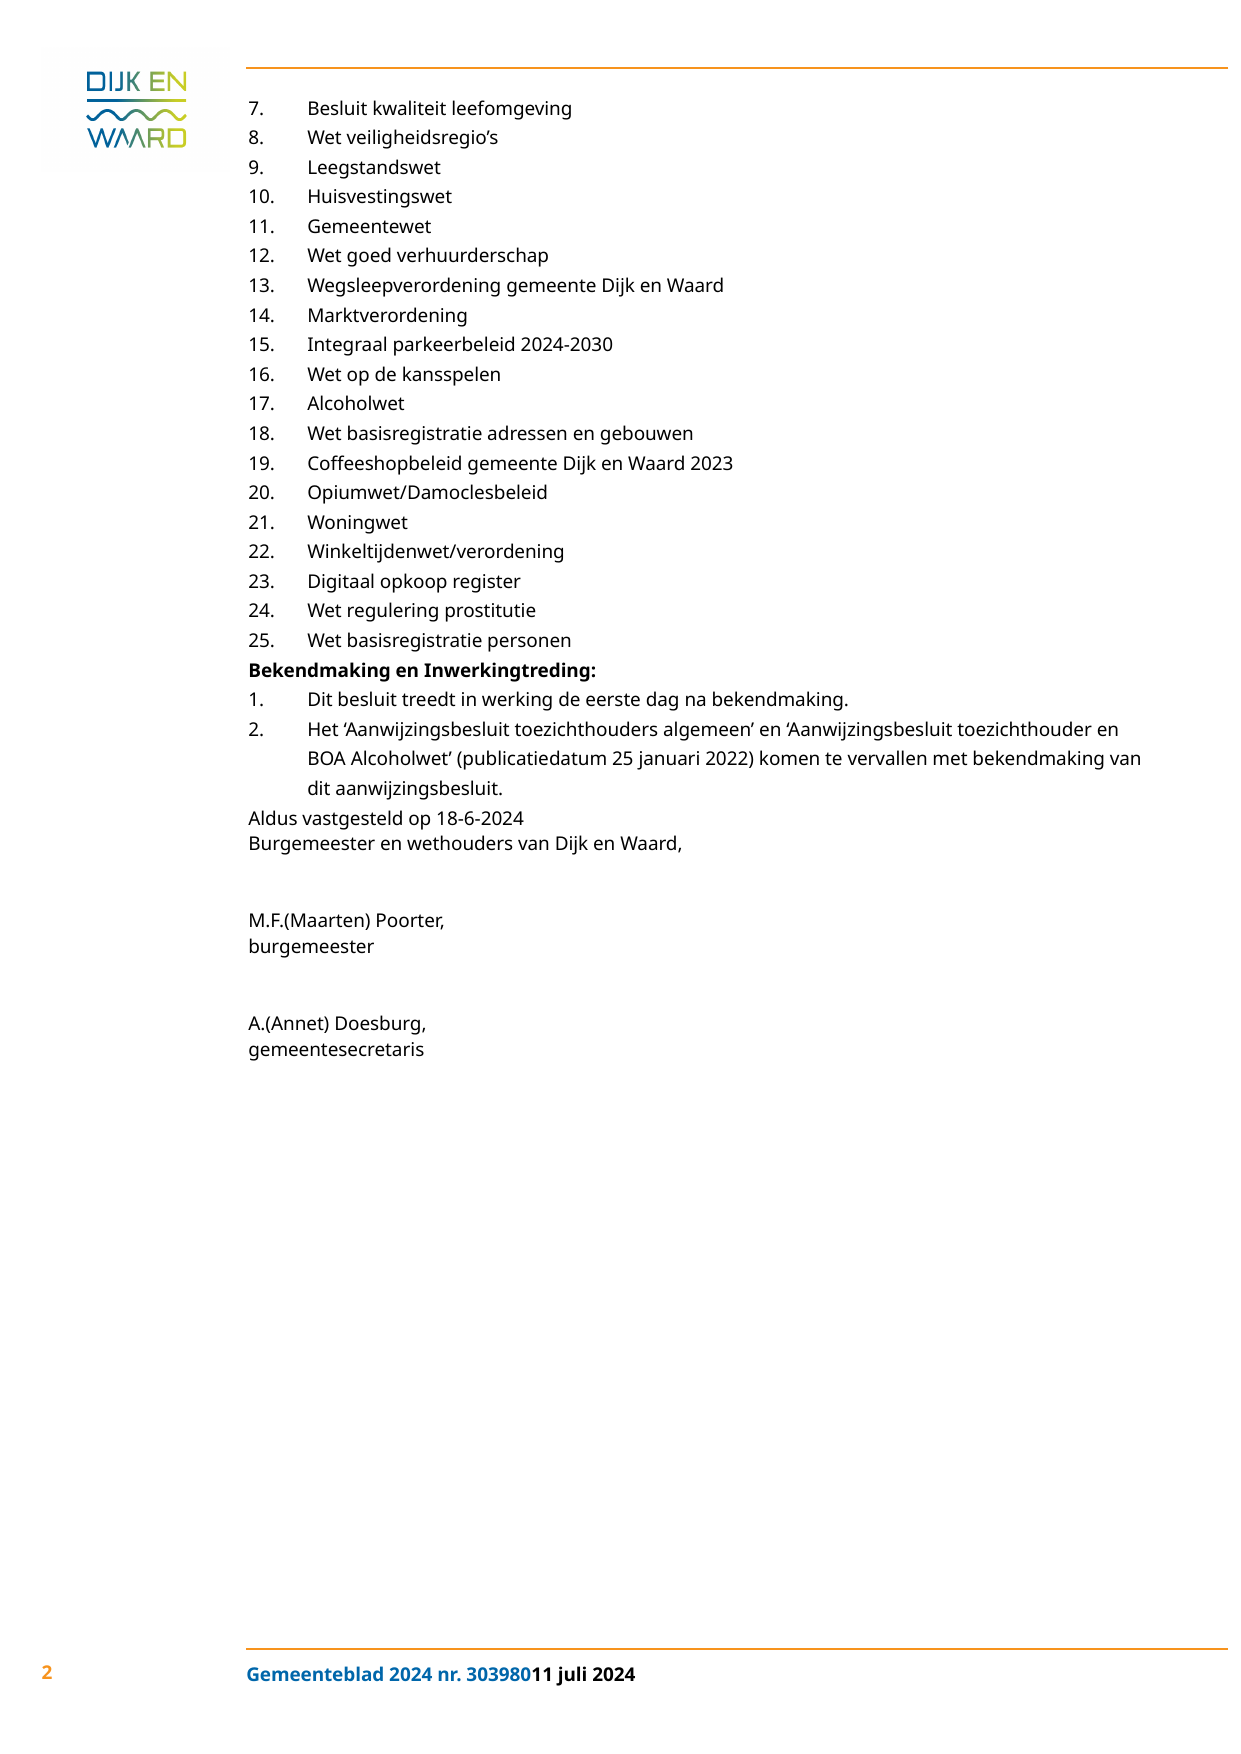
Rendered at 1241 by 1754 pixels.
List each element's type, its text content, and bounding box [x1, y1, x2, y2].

list Wet goed verhuurderschap [248, 243, 1152, 268]
list Opiumwet/Damoclesbeleid [248, 479, 1152, 505]
list Coffeeshopbeleid gemeente Dijk en Waard 2023 [248, 450, 1152, 476]
text Bekendmaking en Inwerkingtreding: [248, 657, 1152, 683]
text A.(Annet) Doesburg, [248, 1011, 1152, 1036]
list Marktverordening [248, 302, 1152, 328]
text M.F.(Maarten) Poorter, [248, 908, 1152, 933]
text Burgemeester en wethouders van Dijk en Waard, [248, 831, 1152, 856]
list Digitaal opkoop register [248, 568, 1152, 594]
list Leegstandswet [248, 154, 1152, 180]
list Woningwet [248, 509, 1152, 535]
list Wet regulering prostitutie [248, 598, 1152, 623]
list Wegsleepverordening gemeente Dijk en Waard [248, 272, 1152, 298]
picture [41, 47, 231, 172]
list Besluit kwaliteit leefomgeving [248, 95, 1152, 121]
list Wet op de kansspelen [248, 361, 1152, 387]
text gemeentesecretaris [248, 1036, 1152, 1062]
list Het ‘Aanwijzingsbesluit toezichthouders algemeen’ en ‘Aanwijzingsbesluit toezichthouder en BOA Alcoholwet’ (publicatiedatum 25 januari 2022) komen te vervallen met bekendmaking van dit aanwijzingsbesluit. [248, 716, 1152, 801]
list Dit besluit treedt in werking de eerste dag na bekendmaking. [248, 686, 1152, 712]
text burgemeester [248, 933, 1152, 959]
list Wet basisregistratie personen [248, 627, 1152, 653]
list Alcoholwet [248, 391, 1152, 416]
list Wet basisregistratie adressen en gebouwen [248, 420, 1152, 446]
list Gemeentewet [248, 213, 1152, 239]
list Huisvestingswet [248, 183, 1152, 209]
list Wet veiligheidsregio’s [248, 124, 1152, 150]
list Integraal parkeerbeleid 2024-2030 [248, 331, 1152, 357]
text Aldus vastgesteld op 18-6-2024 [248, 805, 1152, 831]
list Winkeltijdenwet/verordening [248, 538, 1152, 564]
